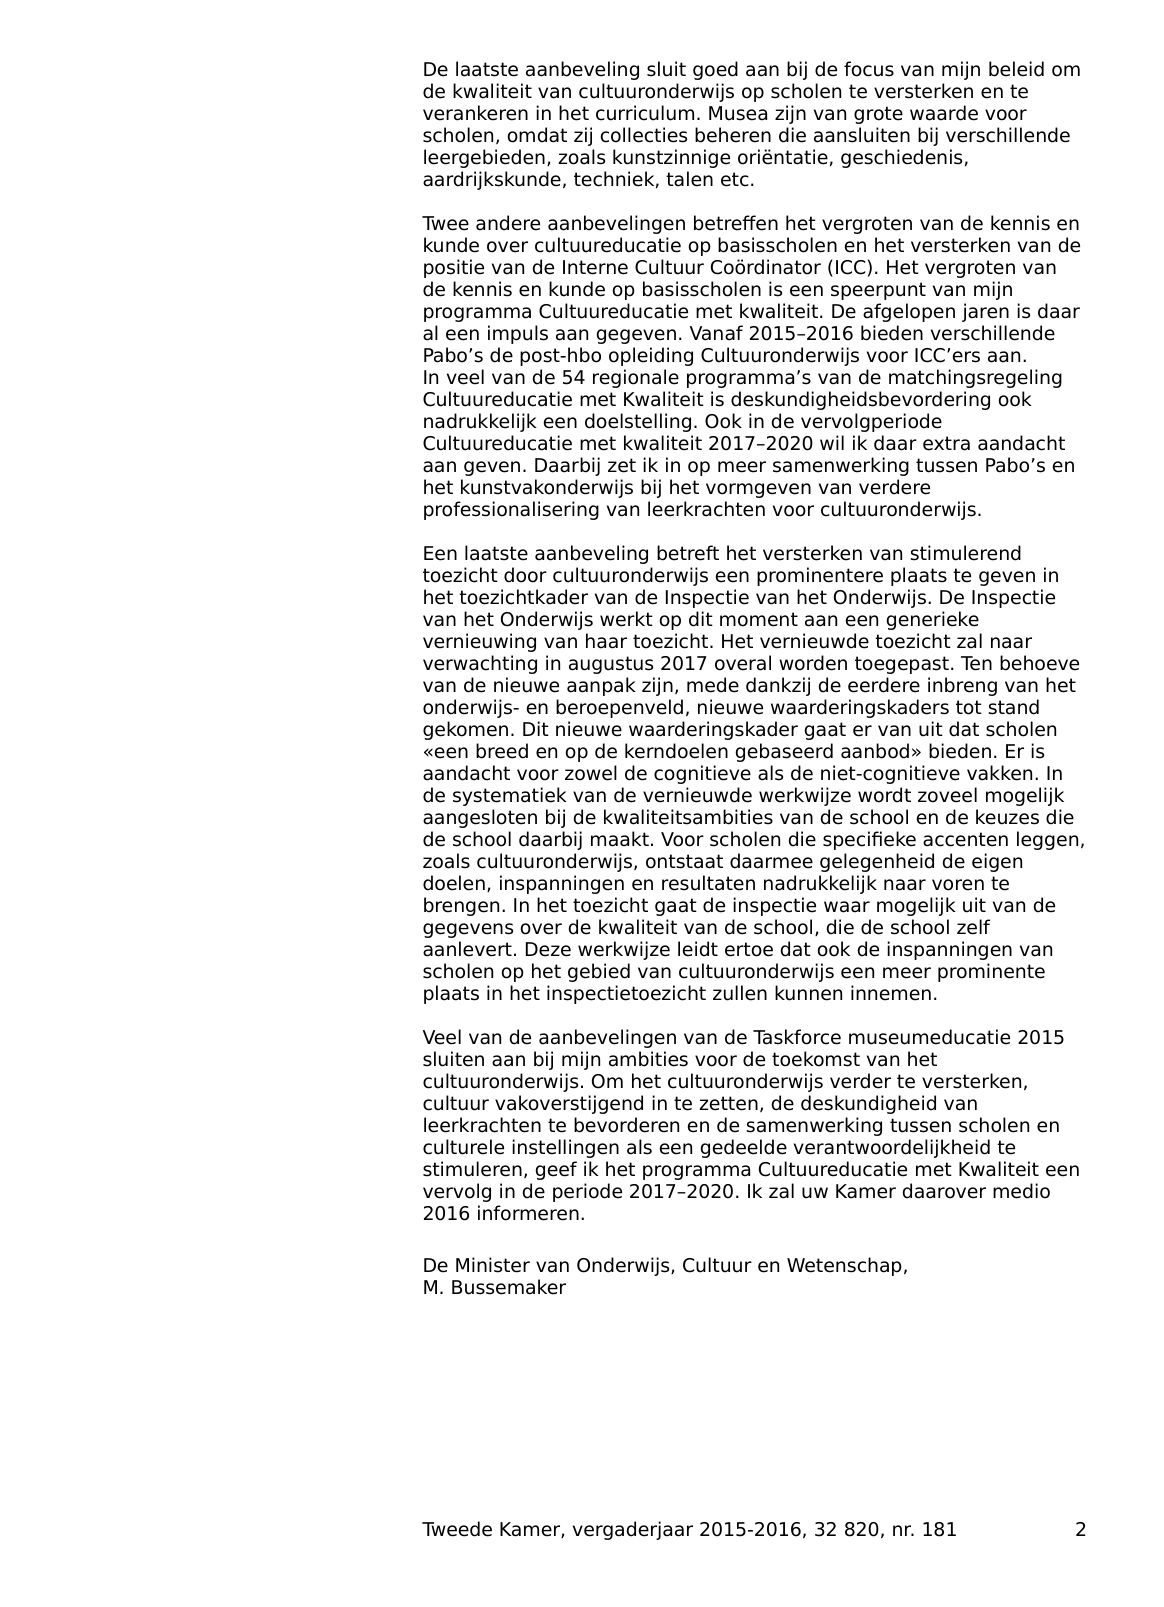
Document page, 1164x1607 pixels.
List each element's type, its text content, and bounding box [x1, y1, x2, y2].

text Twee andere aanbevelingen betreffen het vergroten van de kennis en kunde over cultuureducatie op basisscholen en het versterken van de positie van de Interne Cultuur Coördinator (ICC). Het vergroten van de kennis en kunde op basisscholen is een speerpunt van mijn programma Cultuureducatie met kwaliteit. De afgelopen jaren is daar al een impuls aan gegeven. Vanaf 2015–2016 bieden verschillende Pabo’s de post-hbo opleiding Cultuuronderwijs voor ICC’ers aan. [422, 213, 1087, 367]
text Veel van de aanbevelingen van de Taskforce museumeducatie 2015 sluiten aan bij mijn ambities voor de toekomst van het cultuuronderwijs. Om het cultuuronderwijs verder te versterken, cultuur vakoverstijgend in te zetten, de deskundigheid van leerkrachten te bevorderen en de samenwerking tussen scholen en culturele instellingen als een gedeelde verantwoordelijkheid te stimuleren, geef ik het programma Cultuureducatie met Kwaliteit een vervolg in de periode 2017–2020. Ik zal uw Kamer daarover medio 2016 informeren. [422, 1027, 1087, 1224]
text De Minister van Onderwijs, Cultuur en Wetenschap, M. Bussemaker [422, 1254, 1087, 1298]
text In veel van de 54 regionale programma’s van de matchingsregeling Cultuureducatie met Kwaliteit is deskundigheidsbevordering ook nadrukkelijk een doelstelling. Ook in de vervolgperiode Cultuureducatie met kwaliteit 2017–2020 wil ik daar extra aandacht aan geven. Daarbij zet ik in op meer samenwerking tussen Pabo’s en het kunstvakonderwijs bij het vormgeven van verdere professionalisering van leerkrachten voor cultuuronderwijs. [422, 367, 1087, 521]
text Een laatste aanbeveling betreft het versterken van stimulerend toezicht door cultuuronderwijs een prominentere plaats te geven in het toezichtkader van de Inspectie van het Onderwijs. De Inspectie van het Onderwijs werkt op dit moment aan een generieke vernieuwing van haar toezicht. Het vernieuwde toezicht zal naar verwachting in augustus 2017 overal worden toegepast. Ten behoeve van de nieuwe aanpak zijn, mede dankzij de eerdere inbreng van het onderwijs- en beroepenveld, nieuwe waarderingskaders tot stand gekomen. Dit nieuwe waarderingskader gaat er van uit dat scholen «een breed en op de kerndoelen gebaseerd aanbod» bieden. Er is aandacht voor zowel de cognitieve als de niet-cognitieve vakken. In de systematiek van de vernieuwde werkwijze wordt zoveel mogelijk aangesloten bij de kwaliteitsambities van de school en de keuzes die de school daarbij maakt. Voor scholen die specifieke accenten leggen, zoals cultuuronderwijs, ontstaat daarmee gelegenheid de eigen doelen, inspanningen en resultaten nadrukkelijk naar voren te brengen. In het toezicht gaat de inspectie waar mogelijk uit van de gegevens over de kwaliteit van de school, die de school zelf aanlevert. Deze werkwijze leidt ertoe dat ook de inspanningen van scholen op het gebied van cultuuronderwijs een meer prominente plaats in het inspectietoezicht zullen kunnen innemen. [422, 543, 1087, 1004]
text De laatste aanbeveling sluit goed aan bij de focus van mijn beleid om de kwaliteit van cultuuronderwijs op scholen te versterken en te verankeren in het curriculum. Musea zijn van grote waarde voor scholen, omdat zij collecties beheren die aansluiten bij verschillende leergebieden, zoals kunstzinnige oriëntatie, geschiedenis, aardrijkskunde, techniek, talen etc. [422, 59, 1087, 191]
